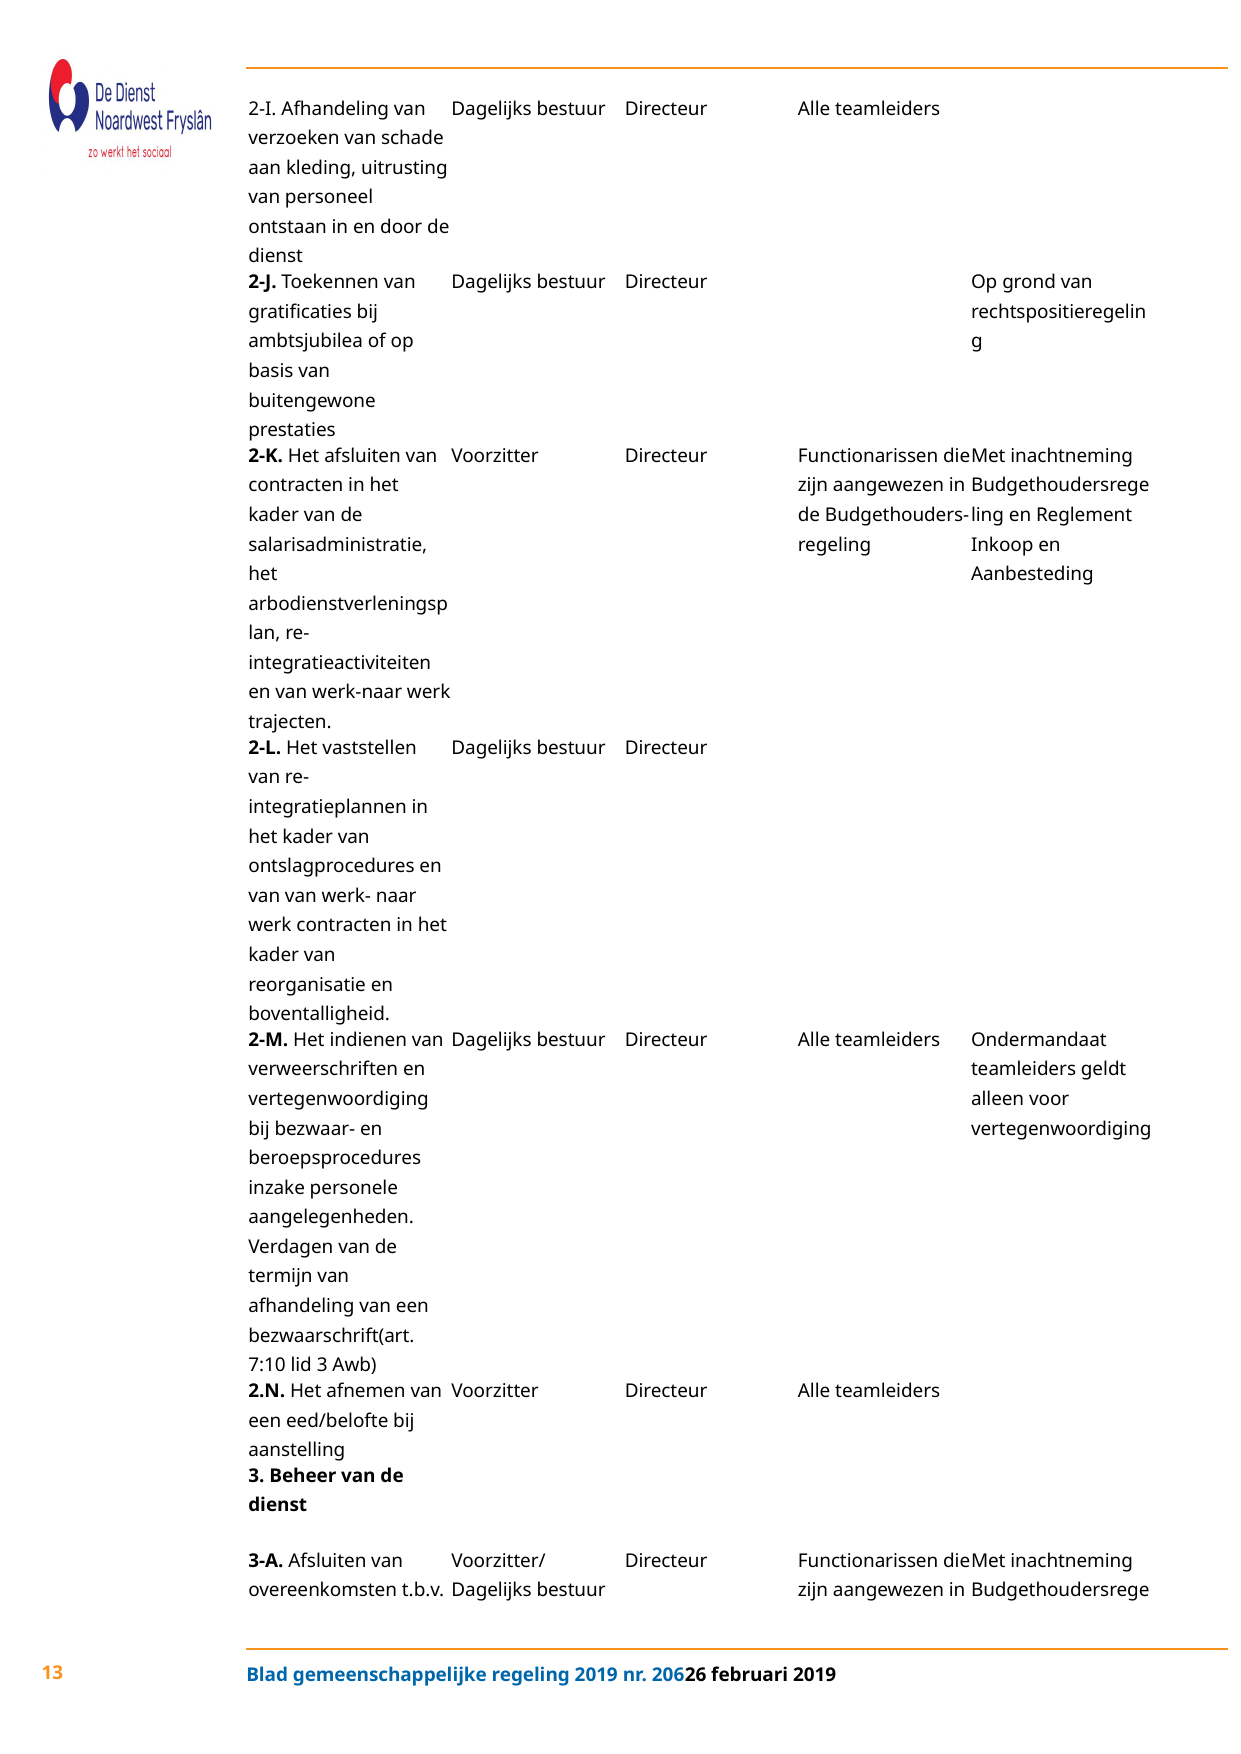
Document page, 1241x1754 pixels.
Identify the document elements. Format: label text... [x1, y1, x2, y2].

table_cell Dagelijks bestuur [451, 95, 624, 268]
table_cell Alle teamleiders [798, 1026, 971, 1377]
table_cell [625, 1462, 798, 1547]
table_cell Alle teamleiders [798, 95, 971, 268]
table_cell 3. Beheer van de dienst [248, 1462, 451, 1547]
table_cell Alle teamleiders [798, 1377, 971, 1462]
table_cell Op grond van rechtspositieregeling [971, 269, 1152, 442]
table_cell Directeur [625, 1547, 798, 1602]
table_cell Voorzitter [451, 442, 624, 734]
table_cell [971, 1377, 1152, 1462]
table_cell Dagelijks bestuur [451, 1026, 624, 1377]
table_cell Directeur [625, 95, 798, 268]
table_cell [798, 1462, 971, 1547]
table_cell 2-K. Het afsluiten van contracten in het kader van de salarisadministratie, het arbodienstverleningsplan, re-integratieactiviteiten en van werk-naar werk trajecten. [248, 442, 451, 734]
table_cell Ondermandaat teamleiders geldt alleen voor vertegenwoordiging [971, 1026, 1152, 1377]
table_cell Directeur [625, 1026, 798, 1377]
table_cell [971, 1462, 1152, 1547]
table_cell Functionarissen die zijn aangewezen in [798, 1547, 971, 1602]
table_cell 3-A. Afsluiten van overeenkomsten t.b.v. [248, 1547, 451, 1602]
table_cell Functionarissen die zijn aangewezen in de Budgethouders-regeling [798, 442, 971, 734]
table_cell Directeur [625, 269, 798, 442]
table_cell Directeur [625, 442, 798, 734]
table_cell [798, 734, 971, 1026]
table_cell [971, 95, 1152, 268]
table_cell Dagelijks bestuur [451, 269, 624, 442]
table_cell Directeur [625, 1377, 798, 1462]
table_cell 2-L. Het vaststellen van re-integratieplannen in het kader van ontslagprocedures en van van werk- naar werk contracten in het kader van reorganisatie en boventalligheid. [248, 734, 451, 1026]
table_cell [798, 269, 971, 442]
table_cell 2.N. Het afnemen van een eed/belofte bij aanstelling [248, 1377, 451, 1462]
table_cell Dagelijks bestuur [451, 734, 624, 1026]
picture [41, 47, 231, 172]
table_cell Met inachtneming Budgethoudersrege [971, 1547, 1152, 1602]
table_cell Met inachtneming Budgethoudersregeling en Reglement Inkoop en Aanbesteding [971, 442, 1152, 734]
table_cell Directeur [625, 734, 798, 1026]
table_cell 2-I. Afhandeling van verzoeken van schade aan kleding, uitrusting van personeel ontstaan in en door de dienst [248, 95, 451, 268]
table_cell Voorzitter [451, 1377, 624, 1462]
table_cell 2-M. Het indienen van verweerschriften en vertegenwoordiging bij bezwaar- en beroepsprocedures inzake personele aangelegenheden. Verdagen van de termijn van afhandeling van een bezwaarschrift(art. 7:10 lid 3 Awb) [248, 1026, 451, 1377]
table_cell 2-J. Toekennen van gratificaties bij ambtsjubilea of op basis van buitengewone prestaties [248, 269, 451, 442]
table_cell [971, 734, 1152, 1026]
table_cell Voorzitter/Dagelijks bestuur [451, 1547, 624, 1602]
table_cell [451, 1462, 624, 1547]
